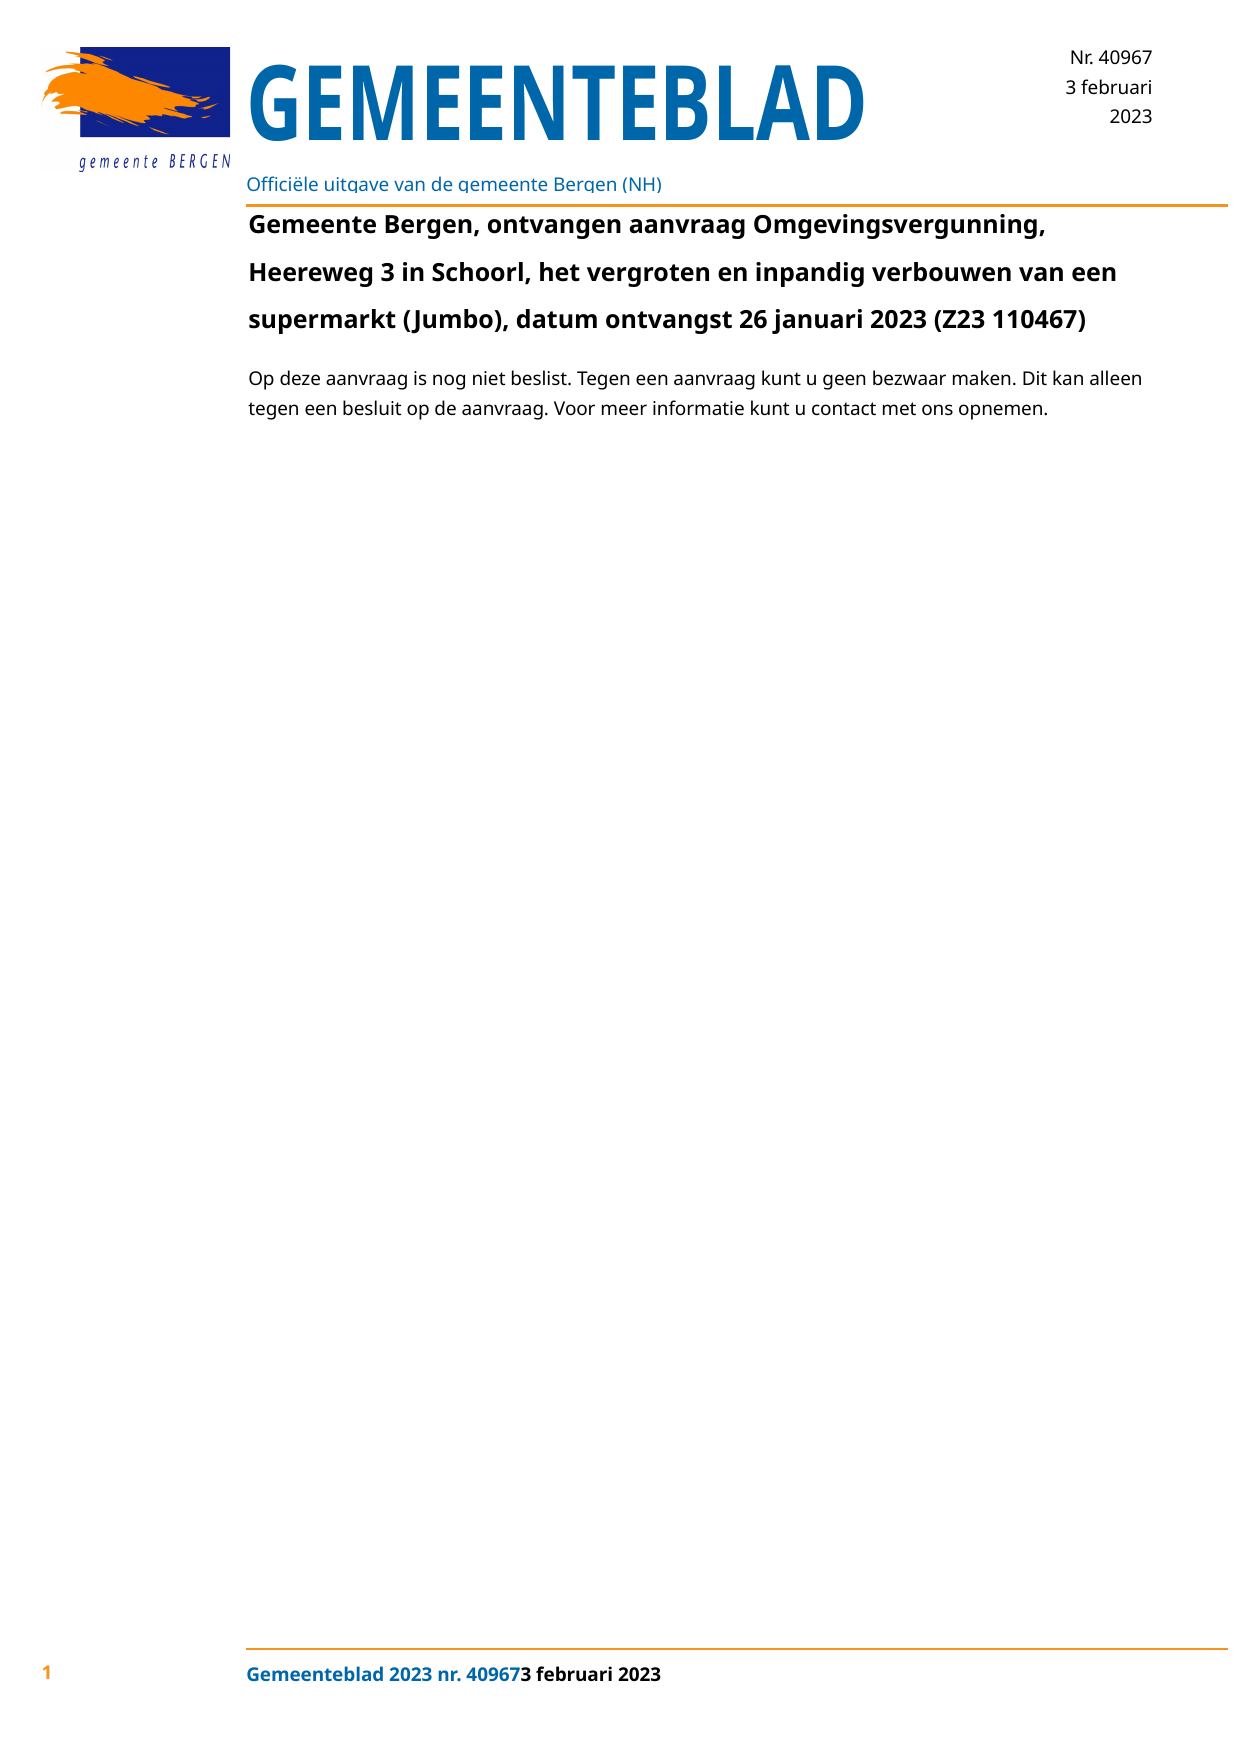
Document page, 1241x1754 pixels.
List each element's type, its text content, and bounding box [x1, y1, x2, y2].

text Op deze aanvraag is nog niet beslist. Tegen een aanvraag kunt u geen bezwaar maken. Dit kan alleen tegen een besluit op de aanvraag. Voor meer informatie kunt u contact met ons opnemen. [248, 366, 1152, 421]
picture [41, 47, 231, 172]
text Gemeente Bergen, ontvangen aanvraag Omgevingsvergunning, Heereweg 3 in Schoorl, het vergroten en inpandig verbouwen van een supermarkt (Jumbo), datum ontvangst 26 januari 2023 (Z23 110467) [248, 207, 1152, 336]
